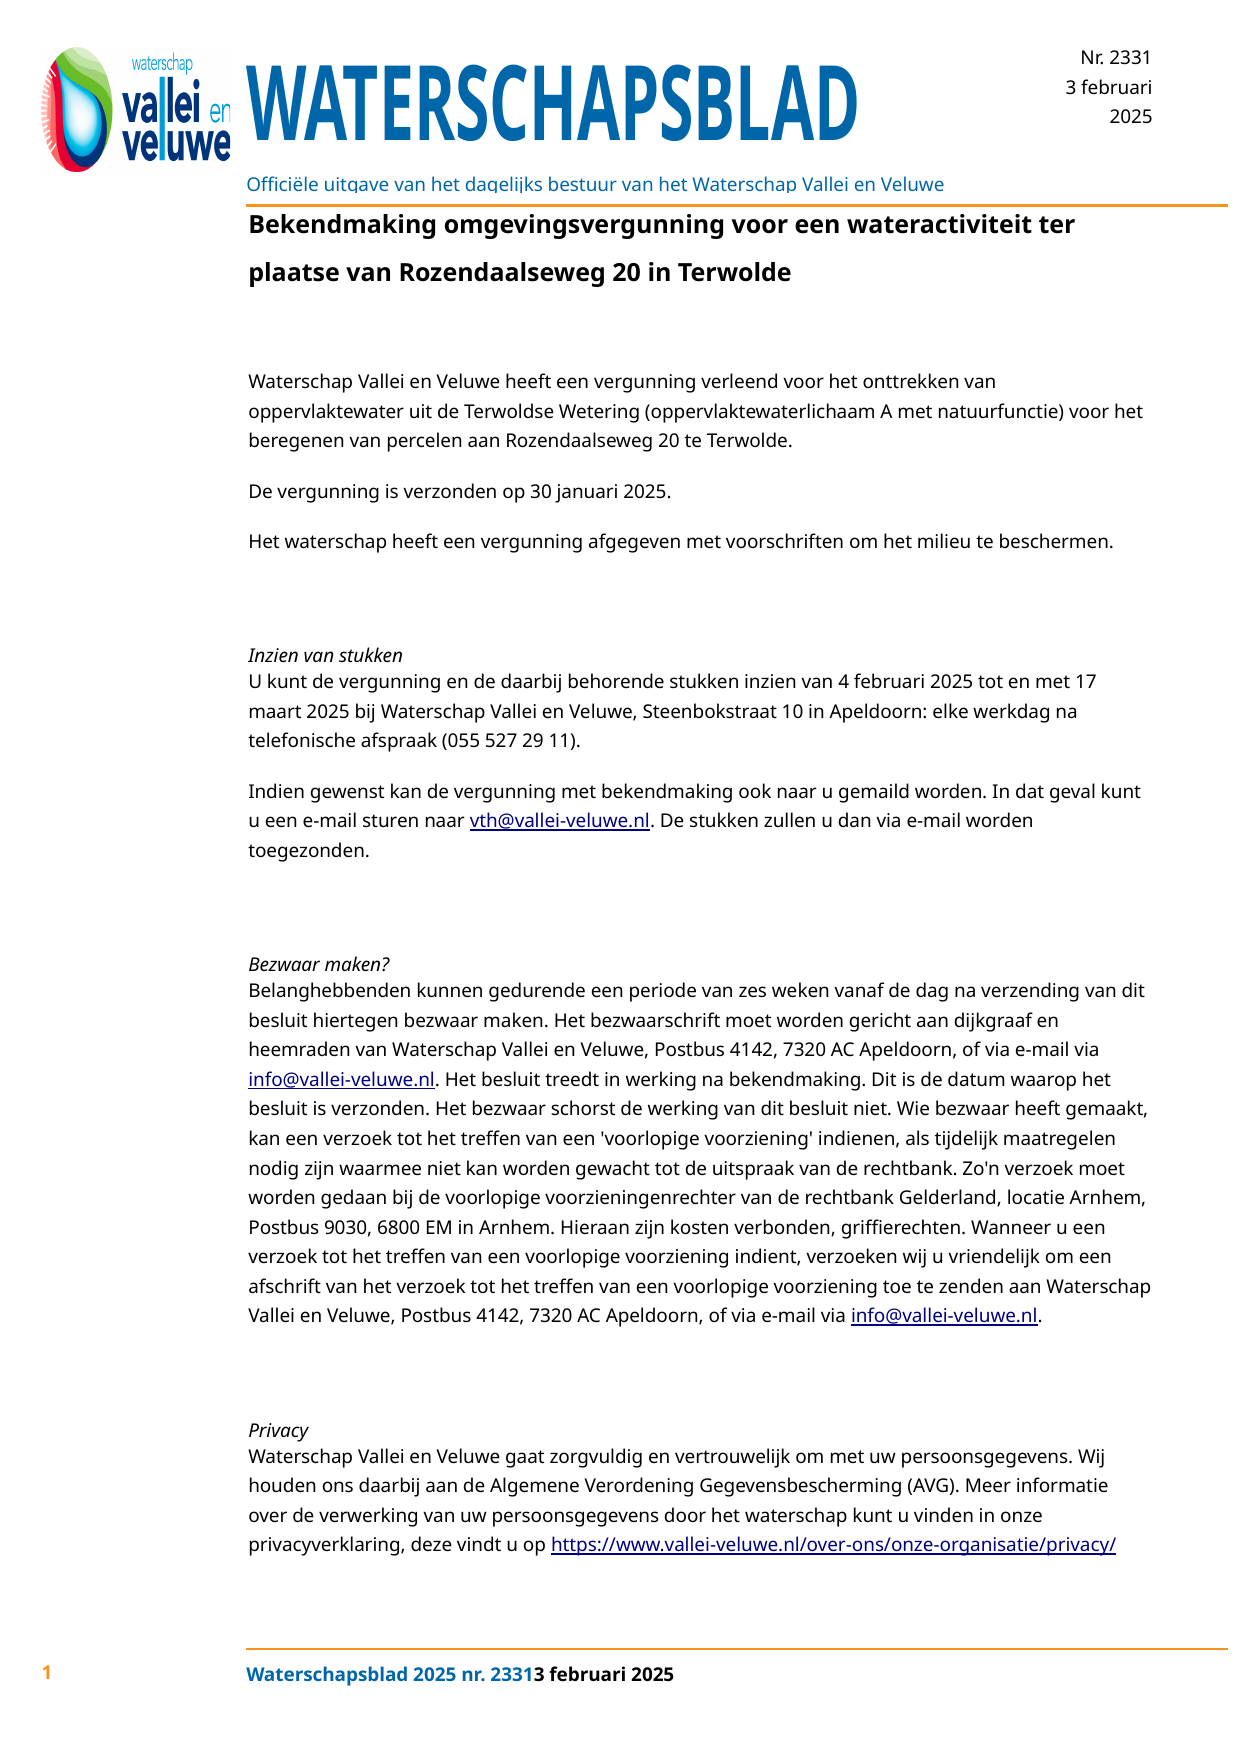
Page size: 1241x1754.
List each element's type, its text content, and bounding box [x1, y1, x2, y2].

text U kunt de vergunning en de daarbij behorende stukken inzien van 4 februari 2025 tot en met 17 maart 2025 bij Waterschap Vallei en Veluwe, Steenbokstraat 10 in Apeldoorn: elke werkdag na telefonische afspraak (055 527 29 11). [248, 668, 1152, 753]
text Indien gewenst kan de vergunning met bekendmaking ook naar u gemaild worden. In dat geval kunt u een e-mail sturen naar vth@vallei-veluwe.nl. De stukken zullen u dan via e-mail worden toegezonden. [248, 778, 1152, 863]
text Bekendmaking omgevingsvergunning voor een wateractiviteit ter plaatse van Rozendaalseweg 20 in Terwolde [248, 207, 1152, 288]
text Inzien van stukken [248, 643, 1152, 668]
text Belanghebbenden kunnen gedurende een periode van zes weken vanaf de dag na verzending van dit besluit hiertegen bezwaar maken. Het bezwaarschrift moet worden gericht aan dijkgraaf en heemraden van Waterschap Vallei en Veluwe, Postbus 4142, 7320 AC Apeldoorn, of via e-mail via info@vallei-veluwe.nl. Het besluit treedt in werking na bekendmaking. Dit is de datum waarop het besluit is verzonden. Het bezwaar schorst de werking van dit besluit niet. Wie bezwaar heeft gemaakt, kan een verzoek tot het treffen van een 'voorlopige voorziening' indienen, als tijdelijk maatregelen nodig zijn waarmee niet kan worden gewacht tot de uitspraak van de rechtbank. Zo'n verzoek moet worden gedaan bij de voorlopige voorzieningenrechter van de rechtbank Gelderland, locatie Arnhem, Postbus 9030, 6800 EM in Arnhem. Hieraan zijn kosten verbonden, griffierechten. Wanneer u een verzoek tot het treffen van een voorlopige voorziening indient, verzoeken wij u vriendelijk om een afschrift van het verzoek tot het treffen van een voorlopige voorziening toe te zenden aan Waterschap Vallei en Veluwe, Postbus 4142, 7320 AC Apeldoorn, of via e-mail via info@vallei-veluwe.nl. [248, 977, 1152, 1328]
text Privacy [248, 1417, 1152, 1443]
text Het waterschap heeft een vergunning afgegeven met voorschriften om het milieu te beschermen. [248, 528, 1152, 554]
text Waterschap Vallei en Veluwe gaat zorgvuldig en vertrouwelijk om met uw persoonsgegevens. Wij houden ons daarbij aan de Algemene Verordening Gegevensbescherming (AVG). Meer informatie over de verwerking van uw persoonsgegevens door het waterschap kunt u vinden in onze privacyverklaring, deze vindt u op https://www.vallei-veluwe.nl/over-ons/onze-organisatie/privacy/ [248, 1443, 1152, 1557]
text Bezwaar maken? [248, 952, 1152, 977]
text Waterschap Vallei en Veluwe heeft een vergunning verleend voor het onttrekken van oppervlaktewater uit de Terwoldse Wetering (oppervlaktewaterlichaam A met natuurfunctie) voor het beregenen van percelen aan Rozendaalseweg 20 te Terwolde. [248, 368, 1152, 453]
picture [41, 47, 231, 172]
text De vergunning is verzonden op 30 januari 2025. [248, 478, 1152, 504]
